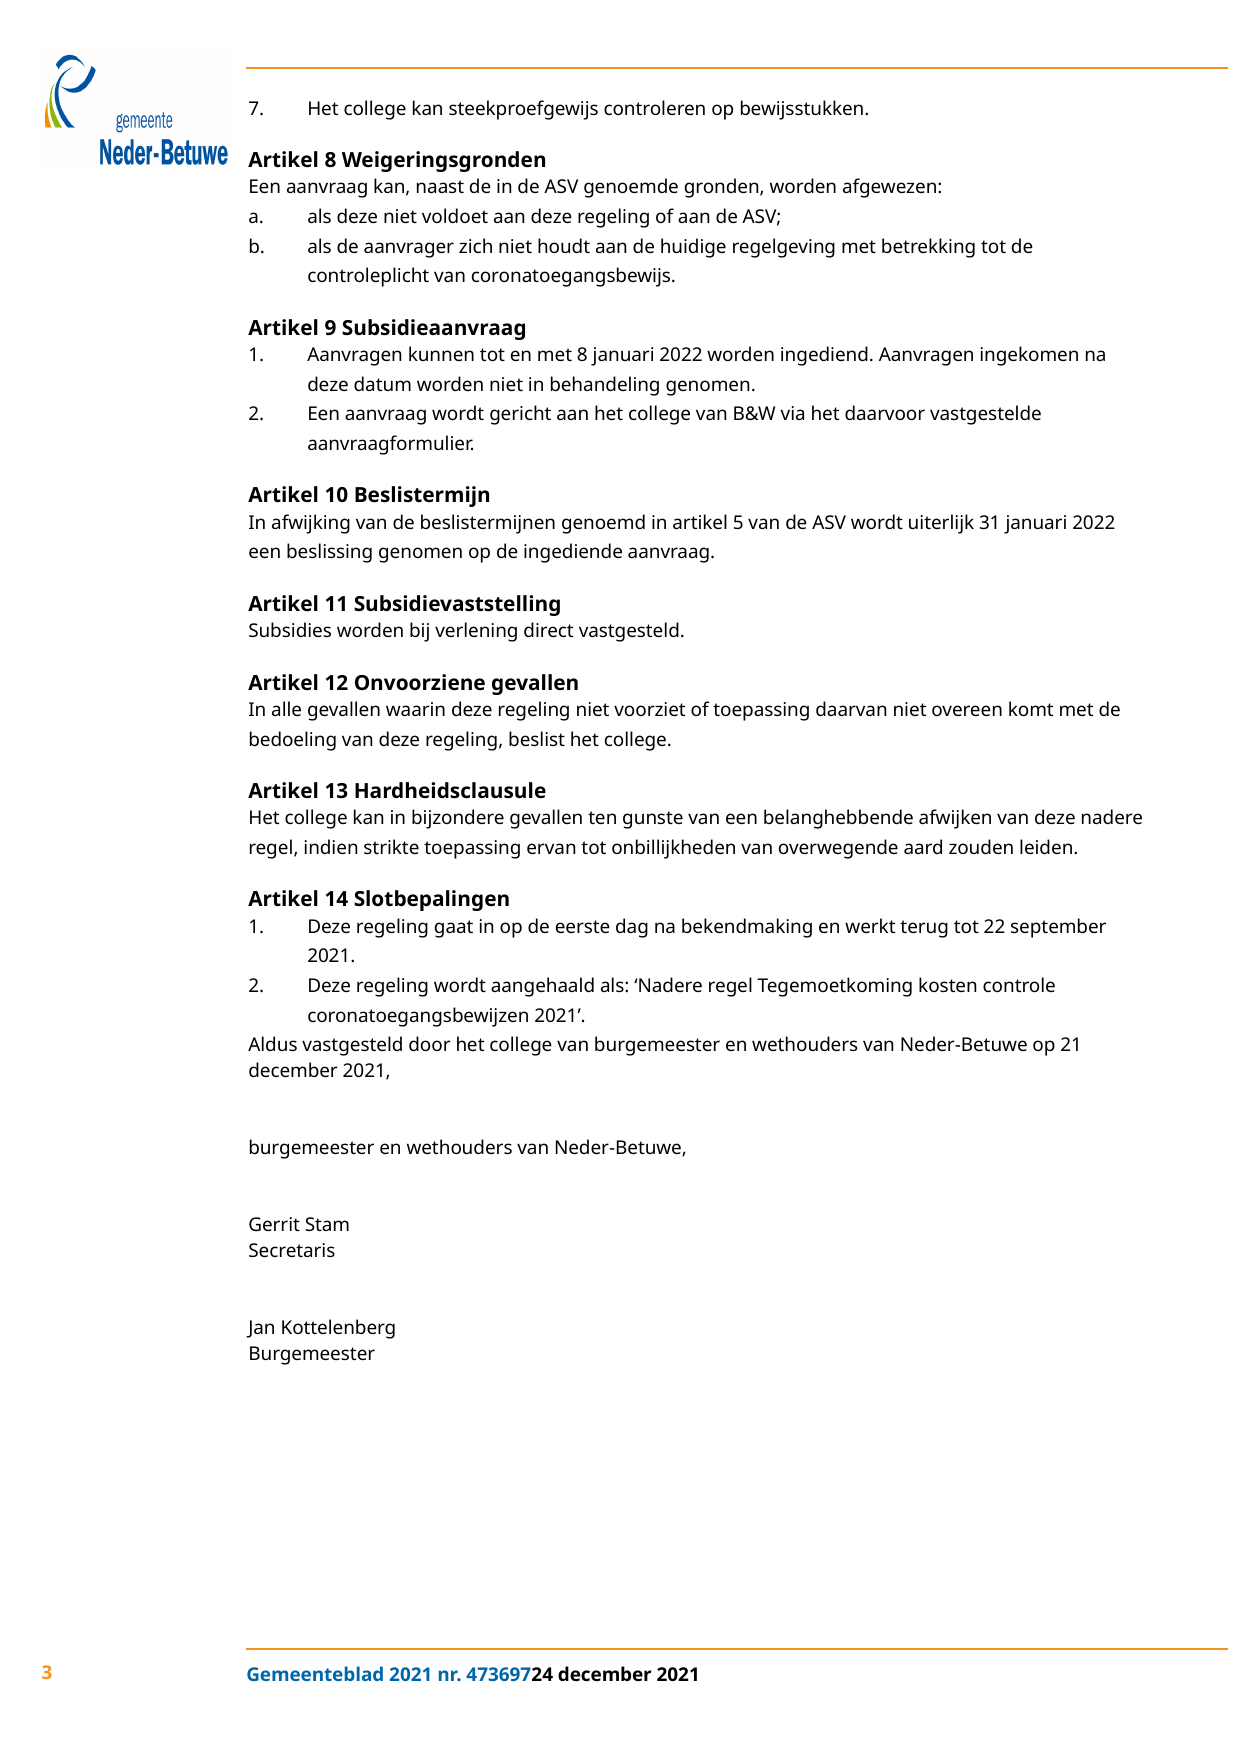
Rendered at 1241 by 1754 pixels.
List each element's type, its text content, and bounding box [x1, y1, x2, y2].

list Het college kan steekproefgewijs controleren op bewijsstukken. [248, 95, 1152, 121]
text Jan Kottelenberg [248, 1314, 1152, 1340]
list Een aanvraag wordt gericht aan het college van B&W via het daarvoor vastgestelde aanvraagformulier. [248, 400, 1152, 456]
text Een aanvraag kan, naast de in de ASV genoemde gronden, worden afgewezen: [248, 174, 1152, 199]
text Gerrit Stam [248, 1211, 1152, 1237]
text Artikel 9 Subsidieaanvraag [248, 313, 1152, 341]
list Aanvragen kunnen tot en met 8 januari 2022 worden ingediend. Aanvragen ingekomen na deze datum worden niet in behandeling genomen. [248, 341, 1152, 397]
text Artikel 11 Subsidievaststelling [248, 589, 1152, 617]
text Secretaris [248, 1237, 1152, 1263]
list als de aanvrager zich niet houdt aan de huidige regelgeving met betrekking tot de controleplicht van coronatoegangsbewijs. [248, 233, 1152, 288]
picture [41, 47, 231, 172]
text Aldus vastgesteld door het college van burgemeester en wethouders van Neder-Betuwe op 21 december 2021, [248, 1031, 1152, 1083]
text Subsidies worden bij verlening direct vastgesteld. [248, 617, 1152, 643]
text Burgemeester [248, 1340, 1152, 1366]
text burgemeester en wethouders van Neder-Betuwe, [248, 1134, 1152, 1160]
text Artikel 13 Hardheidsclausule [248, 776, 1152, 804]
list Deze regeling wordt aangehaald als: ‘Nadere regel Tegemoetkoming kosten controle coronatoegangsbewijzen 2021’. [248, 972, 1152, 1027]
list als deze niet voldoet aan deze regeling of aan de ASV; [248, 203, 1152, 229]
text Artikel 14 Slotbepalingen [248, 884, 1152, 913]
list Deze regeling gaat in op de eerste dag na bekendmaking en werkt terug tot 22 september 2021. [248, 913, 1152, 968]
text Artikel 8 Weigeringsgronden [248, 145, 1152, 174]
text In afwijking van de beslistermijnen genoemd in artikel 5 van de ASV wordt uiterlijk 31 januari 2022 een beslissing genomen op de ingediende aanvraag. [248, 509, 1152, 564]
text Artikel 12 Onvoorziene gevallen [248, 668, 1152, 696]
text Het college kan in bijzondere gevallen ten gunste van een belanghebbende afwijken van deze nadere regel, indien strikte toepassing ervan tot onbillijkheden van overwegende aard zouden leiden. [248, 804, 1152, 860]
text Artikel 10 Beslistermijn [248, 480, 1152, 509]
text In alle gevallen waarin deze regeling niet voorziet of toepassing daarvan niet overeen komt met de bedoeling van deze regeling, beslist het college. [248, 696, 1152, 751]
